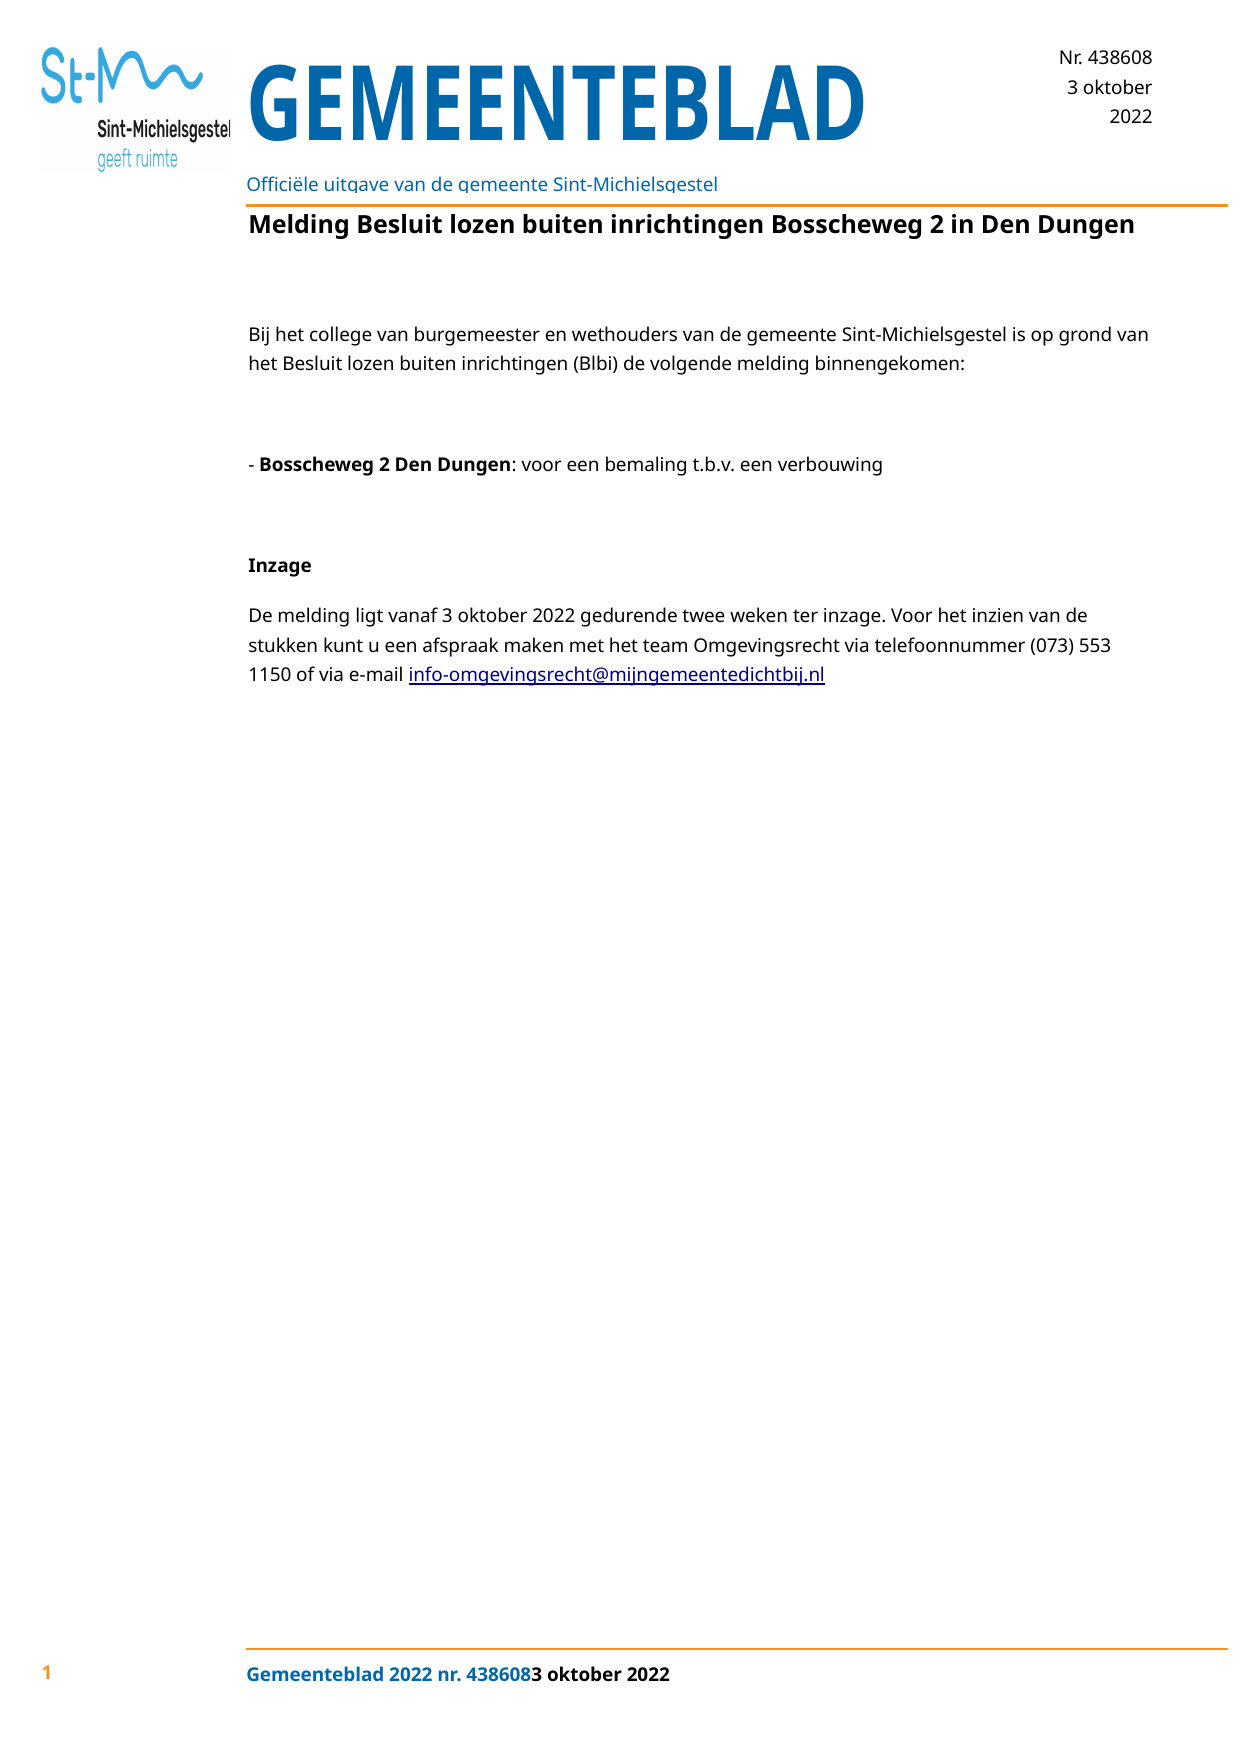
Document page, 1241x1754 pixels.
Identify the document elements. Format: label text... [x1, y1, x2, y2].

text Bij het college van burgemeester en wethouders van de gemeente Sint-Michielsgestel is op grond van het Besluit lozen buiten inrichtingen (Blbi) de volgende melding binnengekomen: [248, 321, 1152, 376]
text - Bosscheweg 2 Den Dungen: voor een bemaling t.b.v. een verbouwing [248, 451, 1152, 477]
text Melding Besluit lozen buiten inrichtingen Bosscheweg 2 in Den Dungen [248, 207, 1152, 241]
text Inzage [248, 552, 1152, 578]
text De melding ligt vanaf 3 oktober 2022 gedurende twee weken ter inzage. Voor het inzien van de stukken kunt u een afspraak maken met het team Omgevingsrecht via telefoonnummer (073) 553 1150 of via e-mail info-omgevingsrecht@mijngemeentedichtbij.nl [248, 602, 1152, 687]
picture [41, 47, 231, 172]
